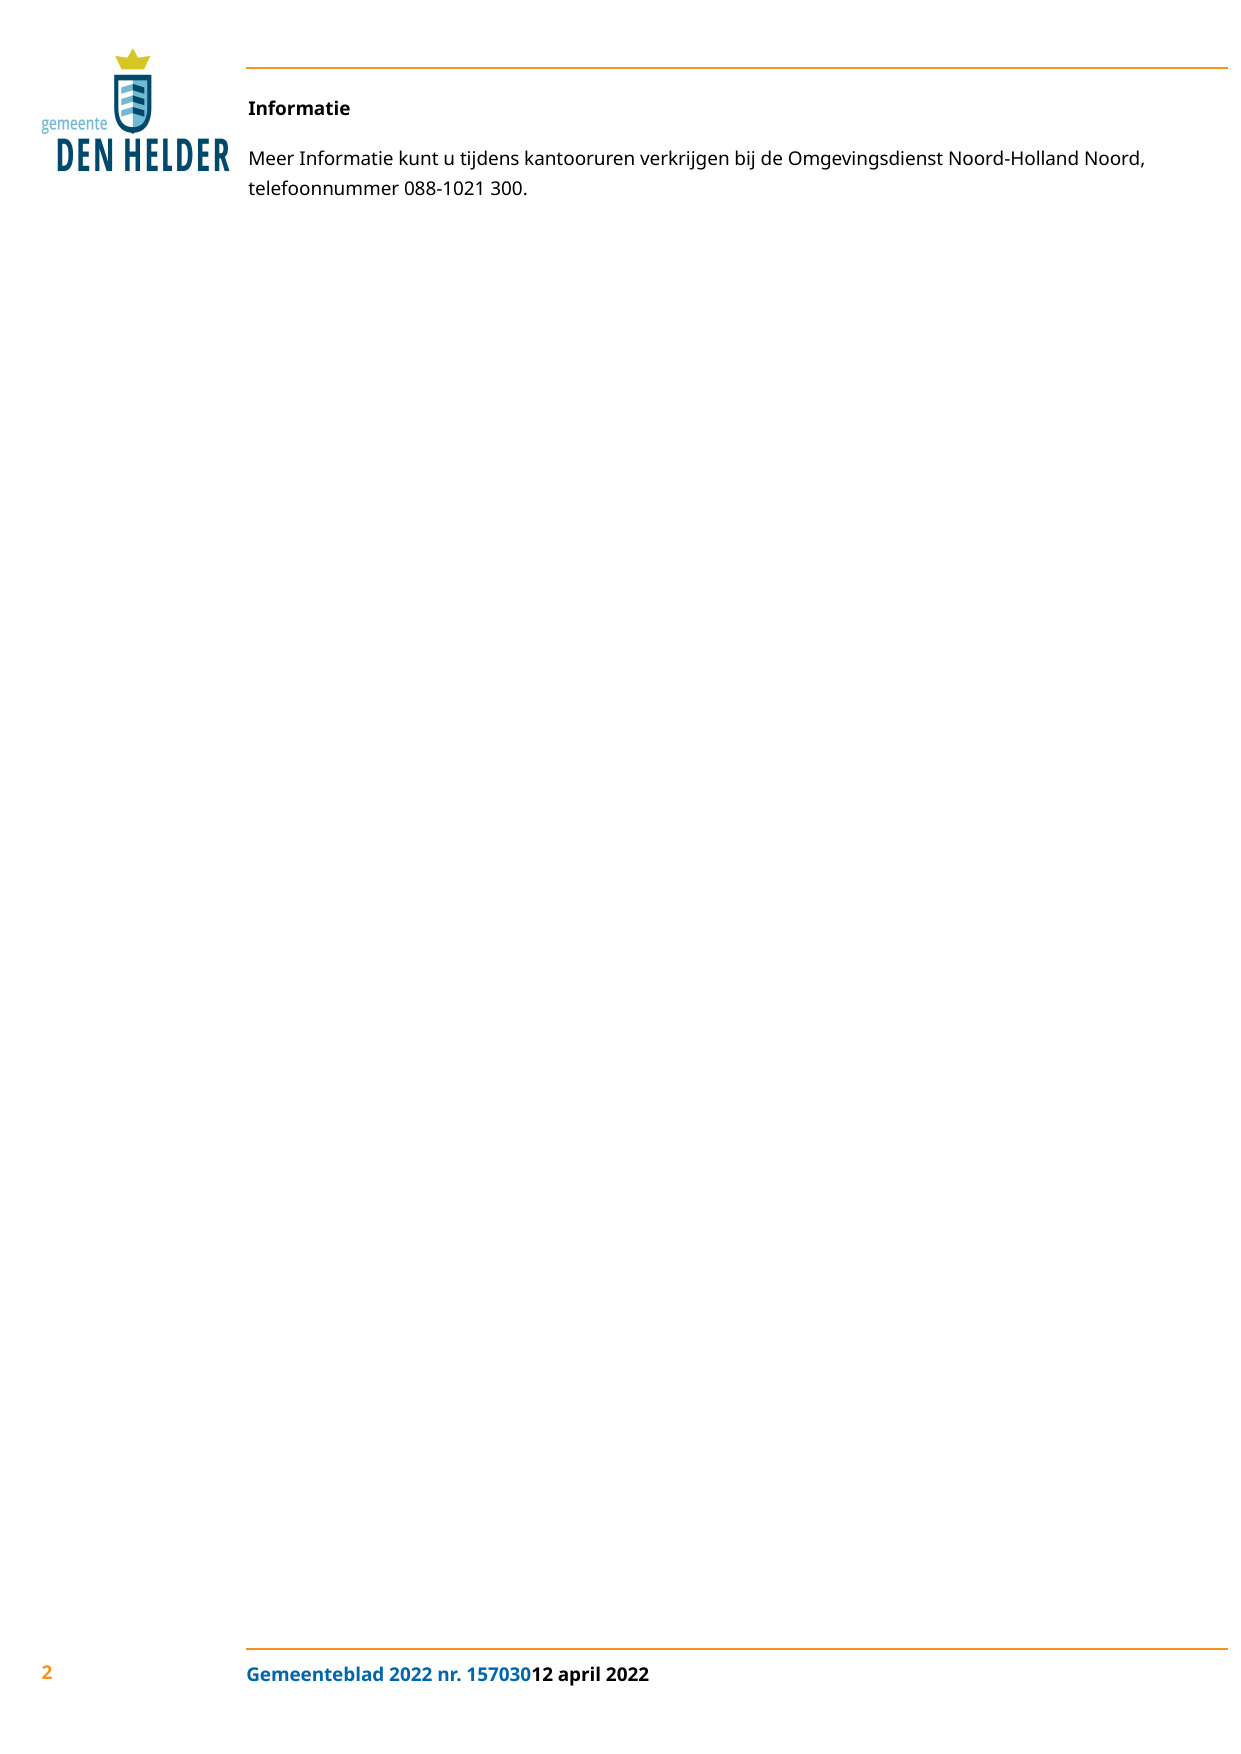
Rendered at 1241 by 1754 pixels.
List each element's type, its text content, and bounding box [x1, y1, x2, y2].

picture [63, 144, 68, 165]
picture [100, 154, 106, 172]
text Informatie [248, 95, 1152, 121]
picture [41, 47, 231, 172]
picture [182, 144, 187, 165]
picture [220, 160, 224, 172]
text Meer Informatie kunt u tijdens kantooruren verkrijgen bij de Omgevingsdienst Noord-Holland Noord, telefoonnummer 088-1021 300. [248, 145, 1152, 201]
picture [130, 157, 135, 172]
